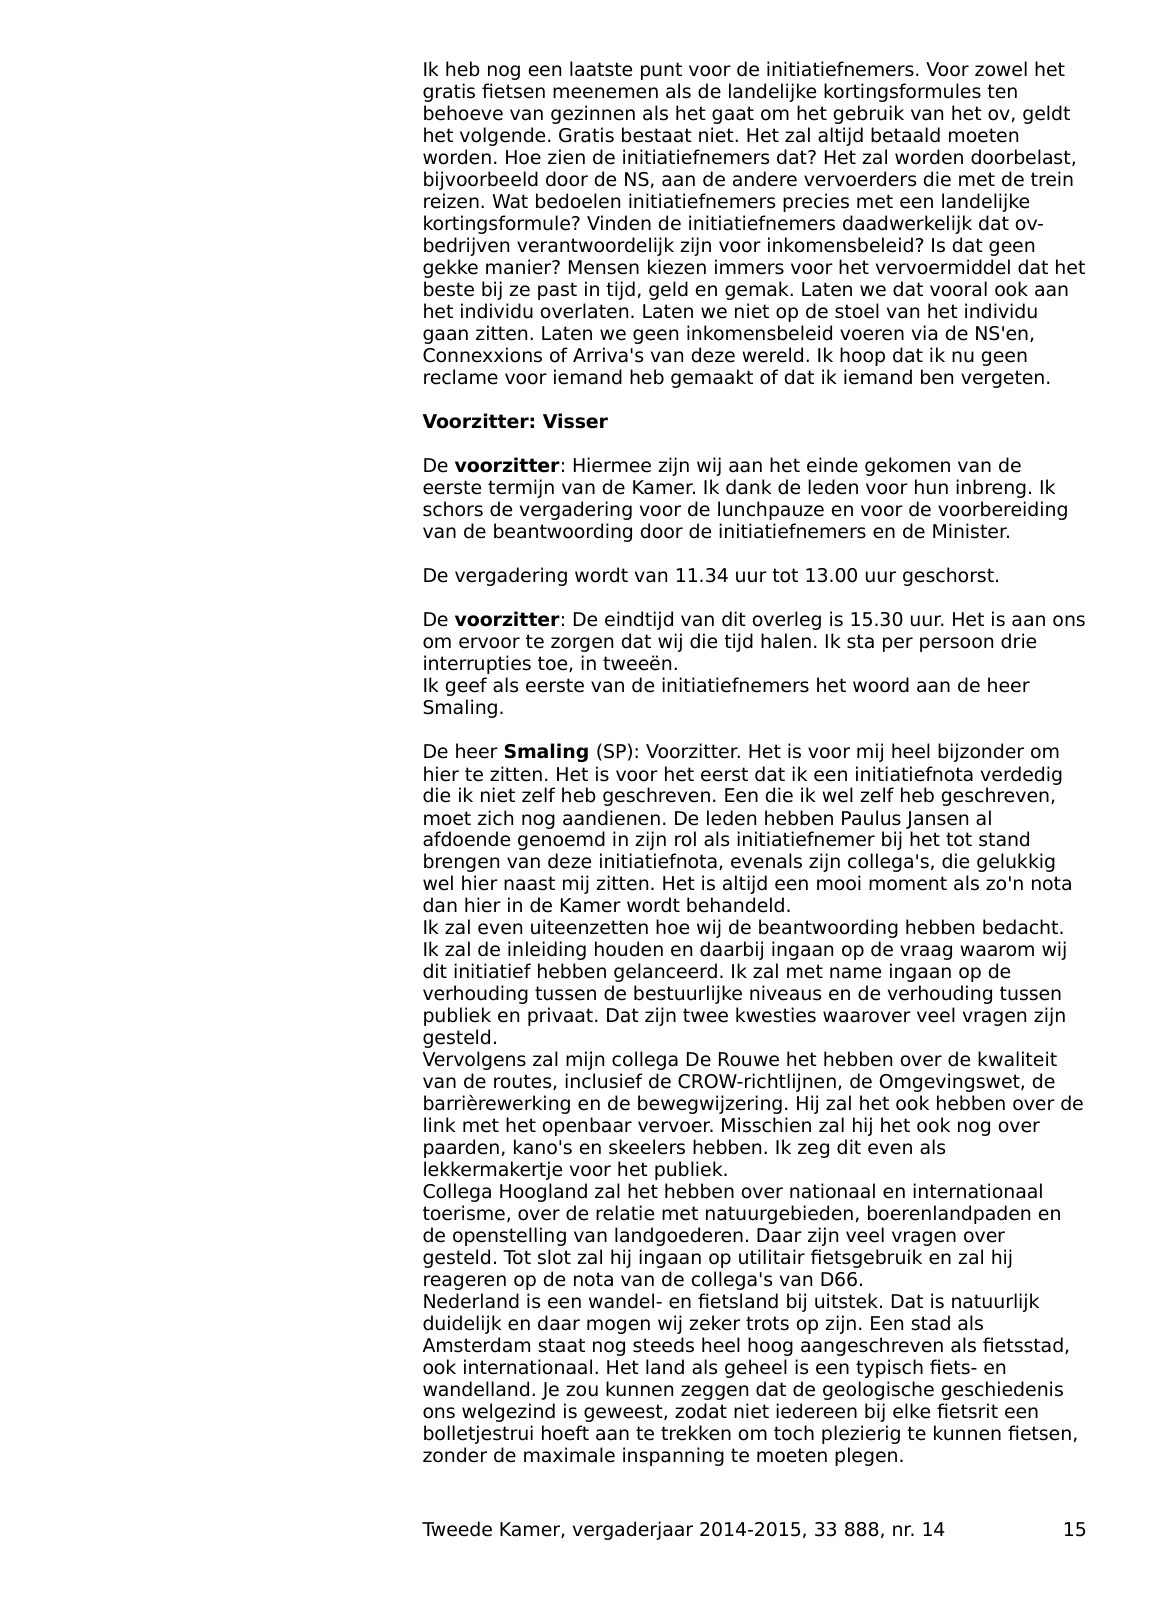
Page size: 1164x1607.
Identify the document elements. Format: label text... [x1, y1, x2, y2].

text De voorzitter: De eindtijd van dit overleg is 15.30 uur. Het is aan ons om ervoor te zorgen dat wij die tijd halen. Ik sta per persoon drie interrupties toe, in tweeën. [422, 609, 1087, 675]
text Ik geef als eerste van de initiatiefnemers het woord aan de heer Smaling. [422, 675, 1087, 719]
text Collega Hoogland zal het hebben over nationaal en internationaal toerisme, over de relatie met natuurgebieden, boerenlandpaden en de openstelling van landgoederen. Daar zijn veel vragen over gesteld. Tot slot zal hij ingaan op utilitair fietsgebruik en zal hij reageren op de nota van de collega's van D66. [422, 1181, 1087, 1291]
text Ik zal even uiteenzetten hoe wij de beantwoording hebben bedacht. Ik zal de inleiding houden en daarbij ingaan op de vraag waarom wij dit initiatief hebben gelanceerd. Ik zal met name ingaan op de verhouding tussen de bestuurlijke niveaus en de verhouding tussen publiek en privaat. Dat zijn twee kwesties waarover veel vragen zijn gesteld. [422, 917, 1087, 1049]
text Ik heb nog een laatste punt voor de initiatiefnemers. Voor zowel het gratis fietsen meenemen als de landelijke kortingsformules ten behoeve van gezinnen als het gaat om het gebruik van het ov, geldt het volgende. Gratis bestaat niet. Het zal altijd betaald moeten worden. Hoe zien de initiatiefnemers dat? Het zal worden doorbelast, bijvoorbeeld door de NS, aan de andere vervoerders die met de trein reizen. Wat bedoelen initiatiefnemers precies met een landelijke kortingsformule? Vinden de initiatiefnemers daadwerkelijk dat ov-bedrijven verantwoordelijk zijn voor inkomensbeleid? Is dat geen gekke manier? Mensen kiezen immers voor het vervoermiddel dat het beste bij ze past in tijd, geld en gemak. Laten we dat vooral ook aan het individu overlaten. Laten we niet op de stoel van het individu gaan zitten. Laten we geen inkomensbeleid voeren via de NS'en, Connexxions of Arriva's van deze wereld. Ik hoop dat ik nu geen reclame voor iemand heb gemaakt of dat ik iemand ben vergeten. [422, 59, 1087, 389]
text Voorzitter: Visser [422, 411, 1087, 433]
text De voorzitter: Hiermee zijn wij aan het einde gekomen van de eerste termijn van de Kamer. Ik dank de leden voor hun inbreng. Ik schors de vergadering voor de lunchpauze en voor de voorbereiding van de beantwoording door de initiatiefnemers en de Minister. [422, 455, 1087, 543]
text De heer Smaling (SP): Voorzitter. Het is voor mij heel bijzonder om hier te zitten. Het is voor het eerst dat ik een initiatiefnota verdedig die ik niet zelf heb geschreven. Een die ik wel zelf heb geschreven, moet zich nog aandienen. De leden hebben Paulus Jansen al afdoende genoemd in zijn rol als initiatiefnemer bij het tot stand brengen van deze initiatiefnota, evenals zijn collega's, die gelukkig wel hier naast mij zitten. Het is altijd een mooi moment als zo'n nota dan hier in de Kamer wordt behandeld. [422, 741, 1087, 917]
text De vergadering wordt van 11.34 uur tot 13.00 uur geschorst. [422, 565, 1087, 587]
text Vervolgens zal mijn collega De Rouwe het hebben over de kwaliteit van de routes, inclusief de CROW-richtlijnen, de Omgevingswet, de barrièrewerking en de bewegwijzering. Hij zal het ook hebben over de link met het openbaar vervoer. Misschien zal hij het ook nog over paarden, kano's en skeelers hebben. Ik zeg dit even als lekkermakertje voor het publiek. [422, 1049, 1087, 1181]
text Nederland is een wandel- en fietsland bij uitstek. Dat is natuurlijk duidelijk en daar mogen wij zeker trots op zijn. Een stad als Amsterdam staat nog steeds heel hoog aangeschreven als fietsstad, ook internationaal. Het land als geheel is een typisch fiets- en wandelland. Je zou kunnen zeggen dat de geologische geschiedenis ons welgezind is geweest, zodat niet iedereen bij elke fietsrit een bolletjestrui hoeft aan te trekken om toch plezierig te kunnen fietsen, zonder de maximale inspanning te moeten plegen. [422, 1291, 1087, 1467]
